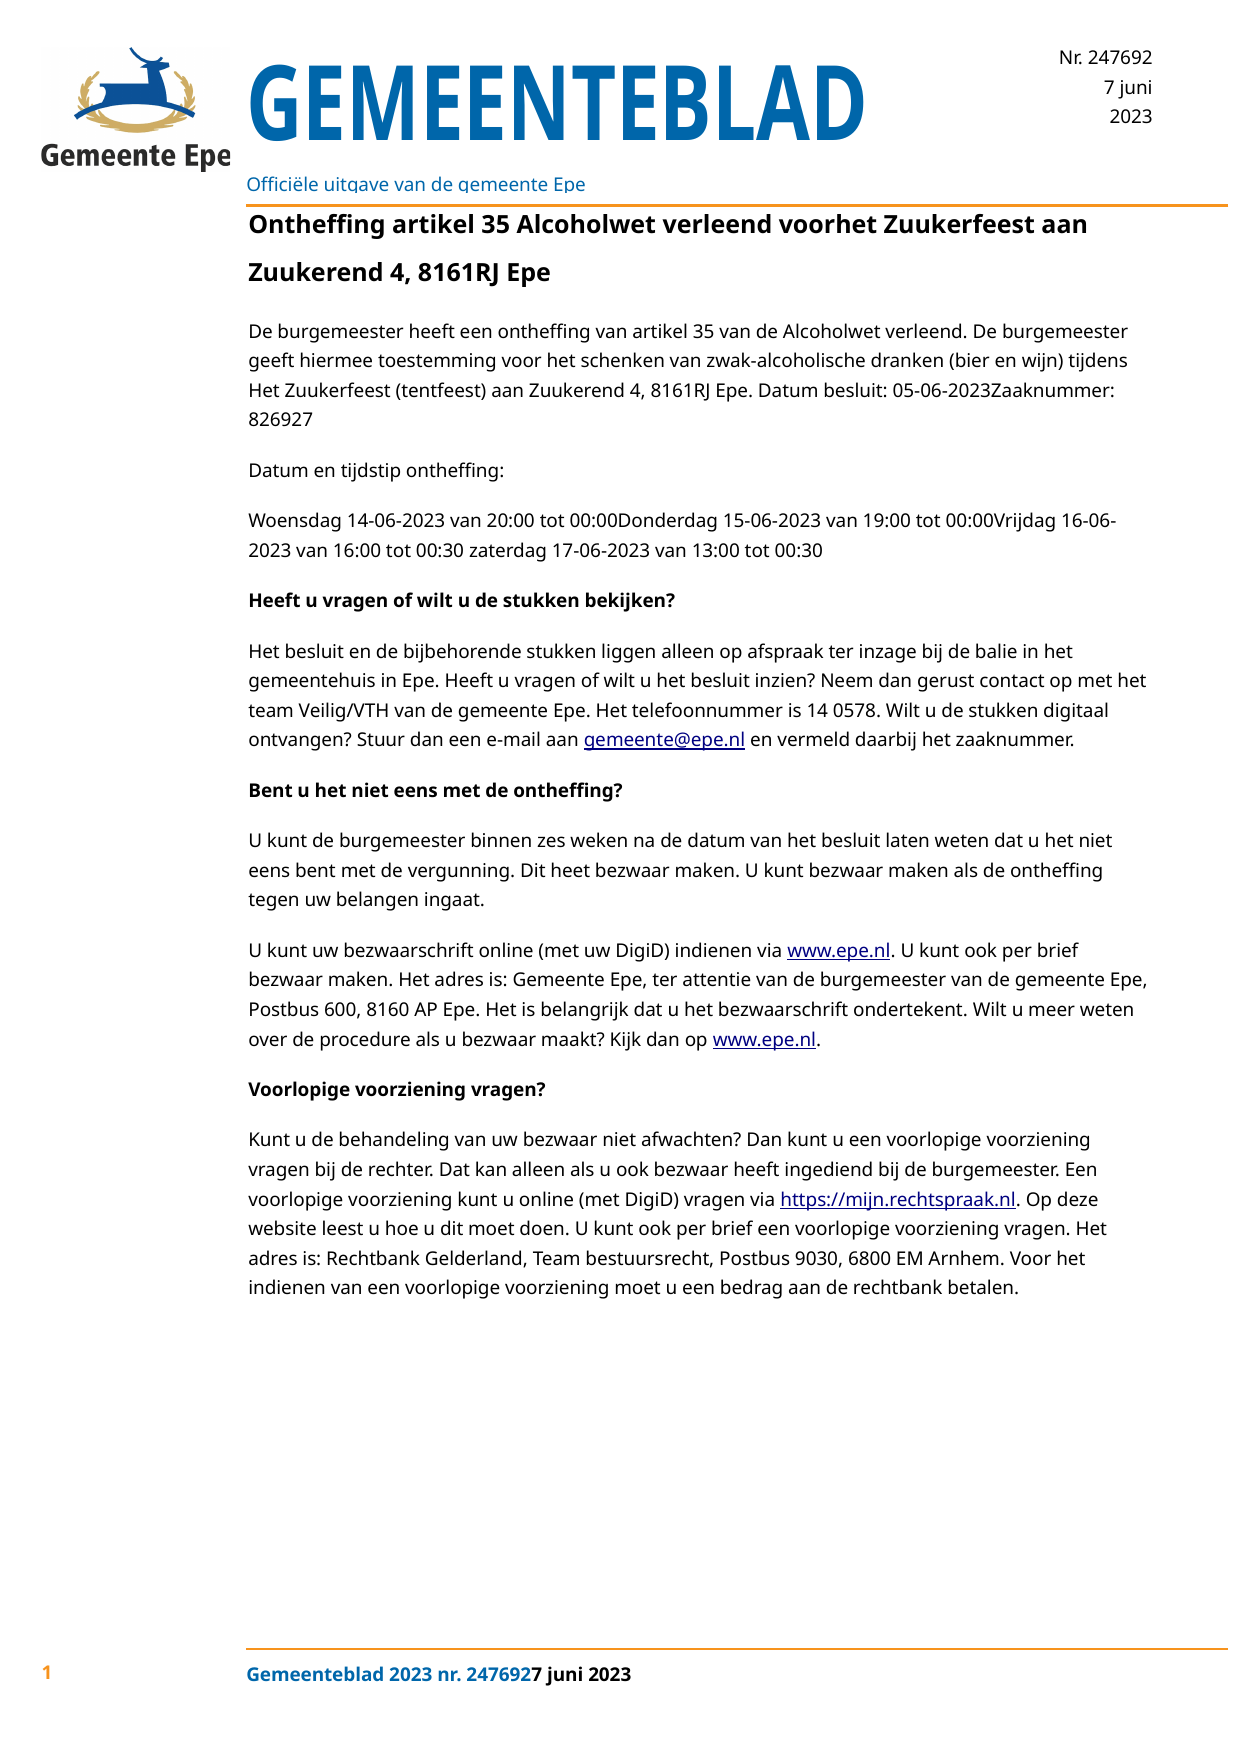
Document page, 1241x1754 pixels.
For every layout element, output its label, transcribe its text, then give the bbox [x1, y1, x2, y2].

text Heeft u vragen of wilt u de stukken bekijken? [248, 587, 1152, 613]
picture [41, 47, 231, 172]
text Bent u het niet eens met de ontheffing? [248, 777, 1152, 803]
text Woensdag 14-06-2023 van 20:00 tot 00:00Donderdag 15-06-2023 van 19:00 tot 00:00Vrijdag 16-06-2023 van 16:00 tot 00:30 zaterdag 17-06-2023 van 13:00 tot 00:30 [248, 507, 1152, 563]
text Voorlopige voorziening vragen? [248, 1076, 1152, 1102]
text U kunt de burgemeester binnen zes weken na de datum van het besluit laten weten dat u het niet eens bent met de vergunning. Dit heet bezwaar maken. U kunt bezwaar maken als de ontheffing tegen uw belangen ingaat. [248, 827, 1152, 912]
text Het besluit en de bijbehorende stukken liggen alleen op afspraak ter inzage bij de balie in het gemeentehuis in Epe. Heeft u vragen of wilt u het besluit inzien? Neem dan gerust contact op met het team Veilig/VTH van de gemeente Epe. Het telefoonnummer is 14 0578. Wilt u de stukken digitaal ontvangen? Stuur dan een e-mail aan gemeente@epe.nl en vermeld daarbij het zaaknummer. [248, 638, 1152, 752]
text Kunt u de behandeling van uw bezwaar niet afwachten? Dan kunt u een voorlopige voorziening vragen bij de rechter. Dat kan alleen als u ook bezwaar heeft ingediend bij de burgemeester. Een voorlopige voorziening kunt u online (met DigiD) vragen via https://mijn.rechtspraak.nl. Op deze website leest u hoe u dit moet doen. U kunt ook per brief een voorlopige voorziening vragen. Het adres is: Rechtbank Gelderland, Team bestuursrecht, Postbus 9030, 6800 EM Arnhem. Voor het indienen van een voorlopige voorziening moet u een bedrag aan de rechtbank betalen. [248, 1127, 1152, 1300]
text De burgemeester heeft een ontheffing van artikel 35 van de Alcoholwet verleend. De burgemeester geeft hiermee toestemming voor het schenken van zwak-alcoholische dranken (bier en wijn) tijdens Het Zuukerfeest (tentfeest) aan Zuukerend 4, 8161RJ Epe. Datum besluit: 05-06-2023Zaaknummer: 826927 [248, 318, 1152, 432]
text Ontheffing artikel 35 Alcoholwet verleend voorhet Zuukerfeest aan Zuukerend 4, 8161RJ Epe [248, 207, 1152, 288]
text U kunt uw bezwaarschrift online (met uw DigiD) indienen via www.epe.nl. U kunt ook per brief bezwaar maken. Het adres is: Gemeente Epe, ter attentie van de burgemeester van de gemeente Epe, Postbus 600, 8160 AP Epe. Het is belangrijk dat u het bezwaarschrift ondertekent. Wilt u meer weten over de procedure als u bezwaar maakt? Kijk dan op www.epe.nl. [248, 937, 1152, 1052]
text Datum en tijdstip ontheffing: [248, 457, 1152, 483]
